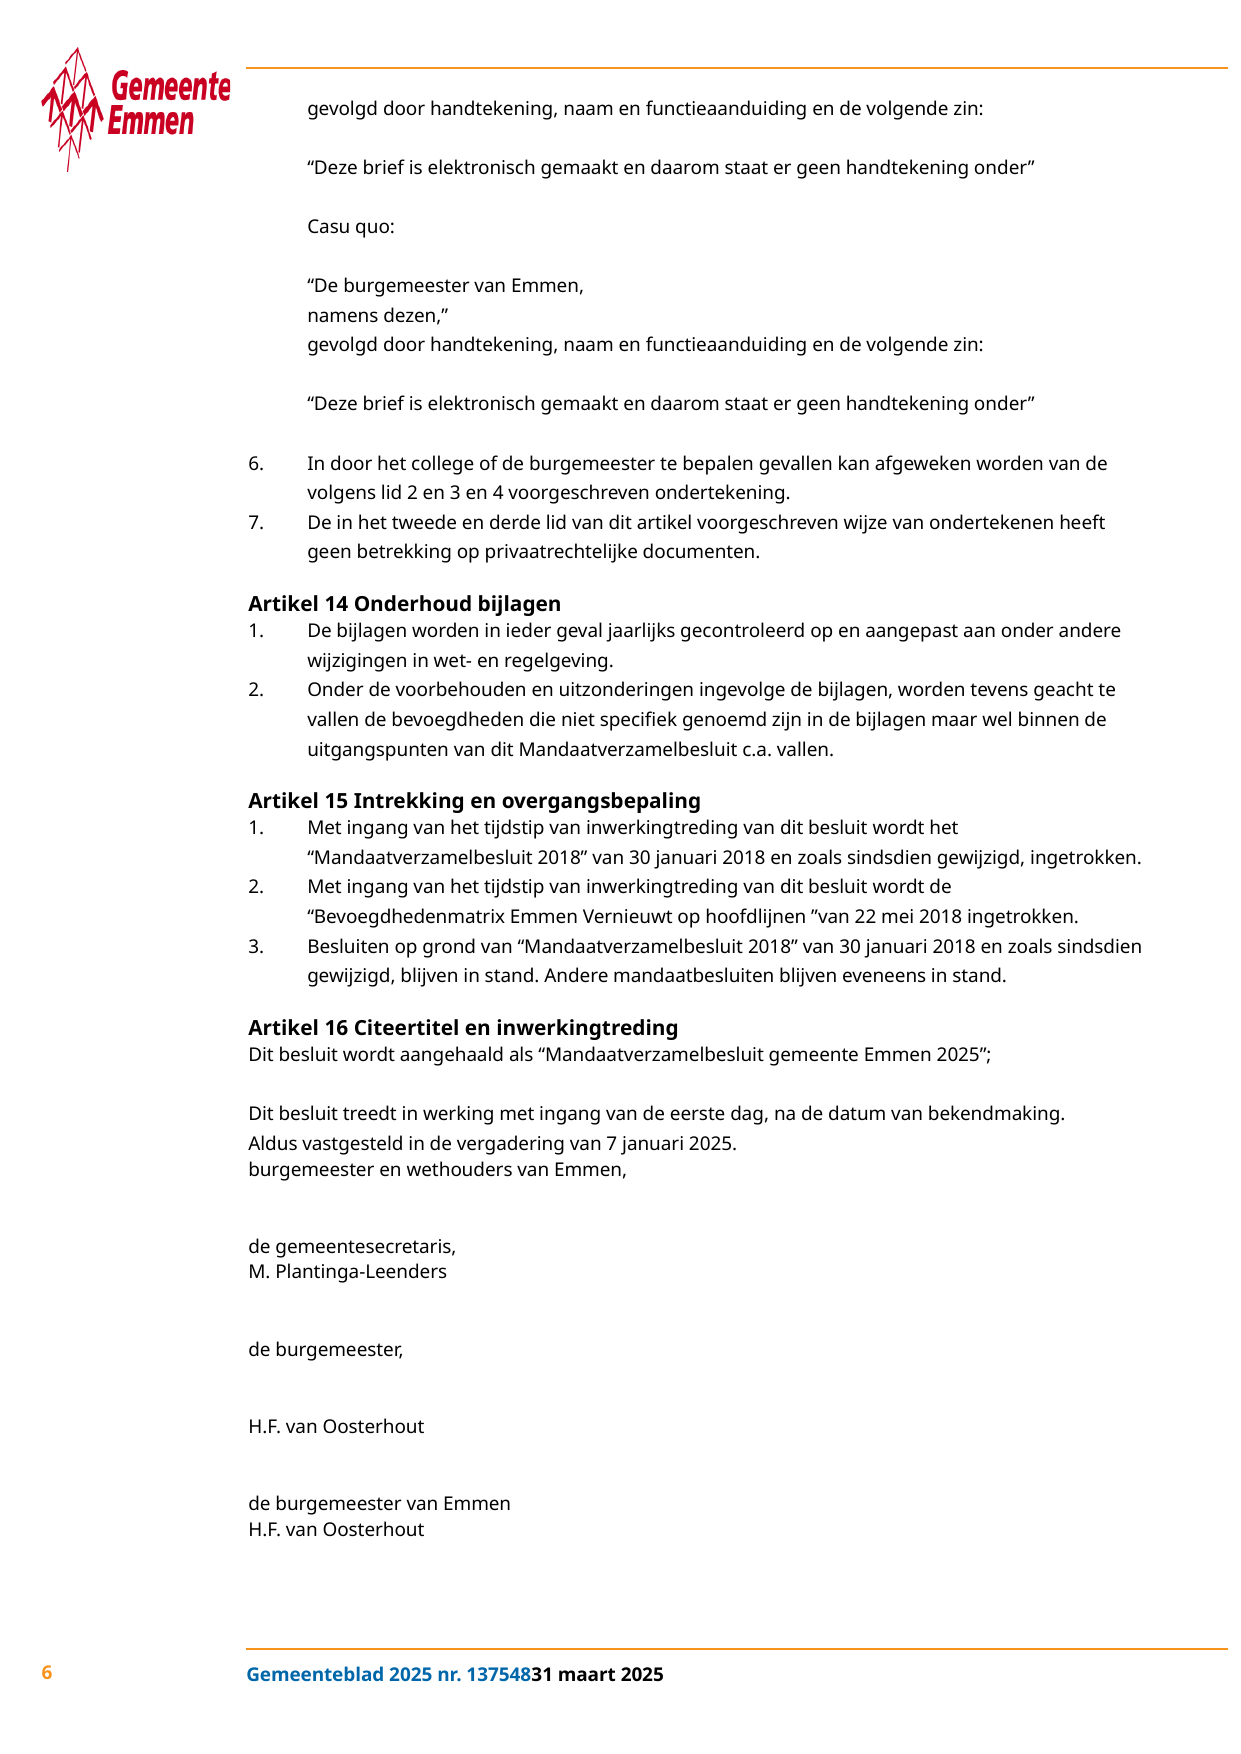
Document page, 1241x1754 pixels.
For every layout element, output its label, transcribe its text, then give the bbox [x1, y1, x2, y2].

text de burgemeester van Emmen [248, 1490, 1152, 1516]
text de gemeentesecretaris, [248, 1233, 1152, 1259]
text Dit besluit treedt in werking met ingang van de eerste dag, na de datum van bekendmaking. [248, 1101, 1152, 1126]
text Dit besluit wordt aangehaald als “Mandaatverzamelbesluit gemeente Emmen 2025”; [248, 1041, 1152, 1067]
list gevolgd door handtekening, naam en functieaanduiding en de volgende zin: [248, 331, 1152, 357]
text H.F. van Oosterhout [248, 1516, 1152, 1542]
list gevolgd door handtekening, naam en functieaanduiding en de volgende zin: [248, 95, 1152, 121]
list Onder de voorbehouden en uitzonderingen ingevolge de bijlagen, worden tevens geacht te vallen de bevoegdheden die niet specifiek genoemd zijn in de bijlagen maar wel binnen de uitgangspunten van dit Mandaatverzamelbesluit c.a. vallen. [248, 677, 1152, 761]
text Artikel 15 Intrekking en overgangsbepaling [248, 786, 1152, 814]
text H.F. van Oosterhout [248, 1413, 1152, 1439]
list “De burgemeester van Emmen, [248, 272, 1152, 298]
list Met ingang van het tijdstip van inwerkingtreding van dit besluit wordt het “Mandaatverzamelbesluit 2018” van 30 januari 2018 en zoals sindsdien gewijzigd, ingetrokken. [248, 814, 1152, 870]
text de burgemeester, [248, 1336, 1152, 1362]
list “Deze brief is elektronisch gemaakt en daarom staat er geen handtekening onder” [248, 154, 1152, 180]
list Met ingang van het tijdstip van inwerkingtreding van dit besluit wordt de “Bevoegdhedenmatrix Emmen Vernieuwt op hoofdlijnen ”van 22 mei 2018 ingetrokken. [248, 874, 1152, 929]
list In door het college of de burgemeester te bepalen gevallen kan afgeweken worden van de volgens lid 2 en 3 en 4 voorgeschreven ondertekening. [248, 450, 1152, 505]
list De bijlagen worden in ieder geval jaarlijks gecontroleerd op en aangepast aan onder andere wijzigingen in wet- en regelgeving. [248, 617, 1152, 673]
text burgemeester en wethouders van Emmen, [248, 1156, 1152, 1182]
list namens dezen,” [248, 302, 1152, 328]
list Besluiten op grond van “Mandaatverzamelbesluit 2018” van 30 januari 2018 en zoals sindsdien gewijzigd, blijven in stand. Andere mandaatbesluiten blijven eveneens in stand. [248, 933, 1152, 988]
text Artikel 14 Onderhoud bijlagen [248, 589, 1152, 617]
text Aldus vastgesteld in de vergadering van 7 januari 2025. [248, 1130, 1152, 1156]
text Artikel 16 Citeertitel en inwerkingtreding [248, 1013, 1152, 1041]
list Casu quo: [248, 213, 1152, 239]
text M. Plantinga-Leenders [248, 1259, 1152, 1284]
picture [41, 47, 231, 172]
list “Deze brief is elektronisch gemaakt en daarom staat er geen handtekening onder” [248, 391, 1152, 416]
list De in het tweede en derde lid van dit artikel voorgeschreven wijze van ondertekenen heeft geen betrekking op privaatrechtelijke documenten. [248, 509, 1152, 564]
